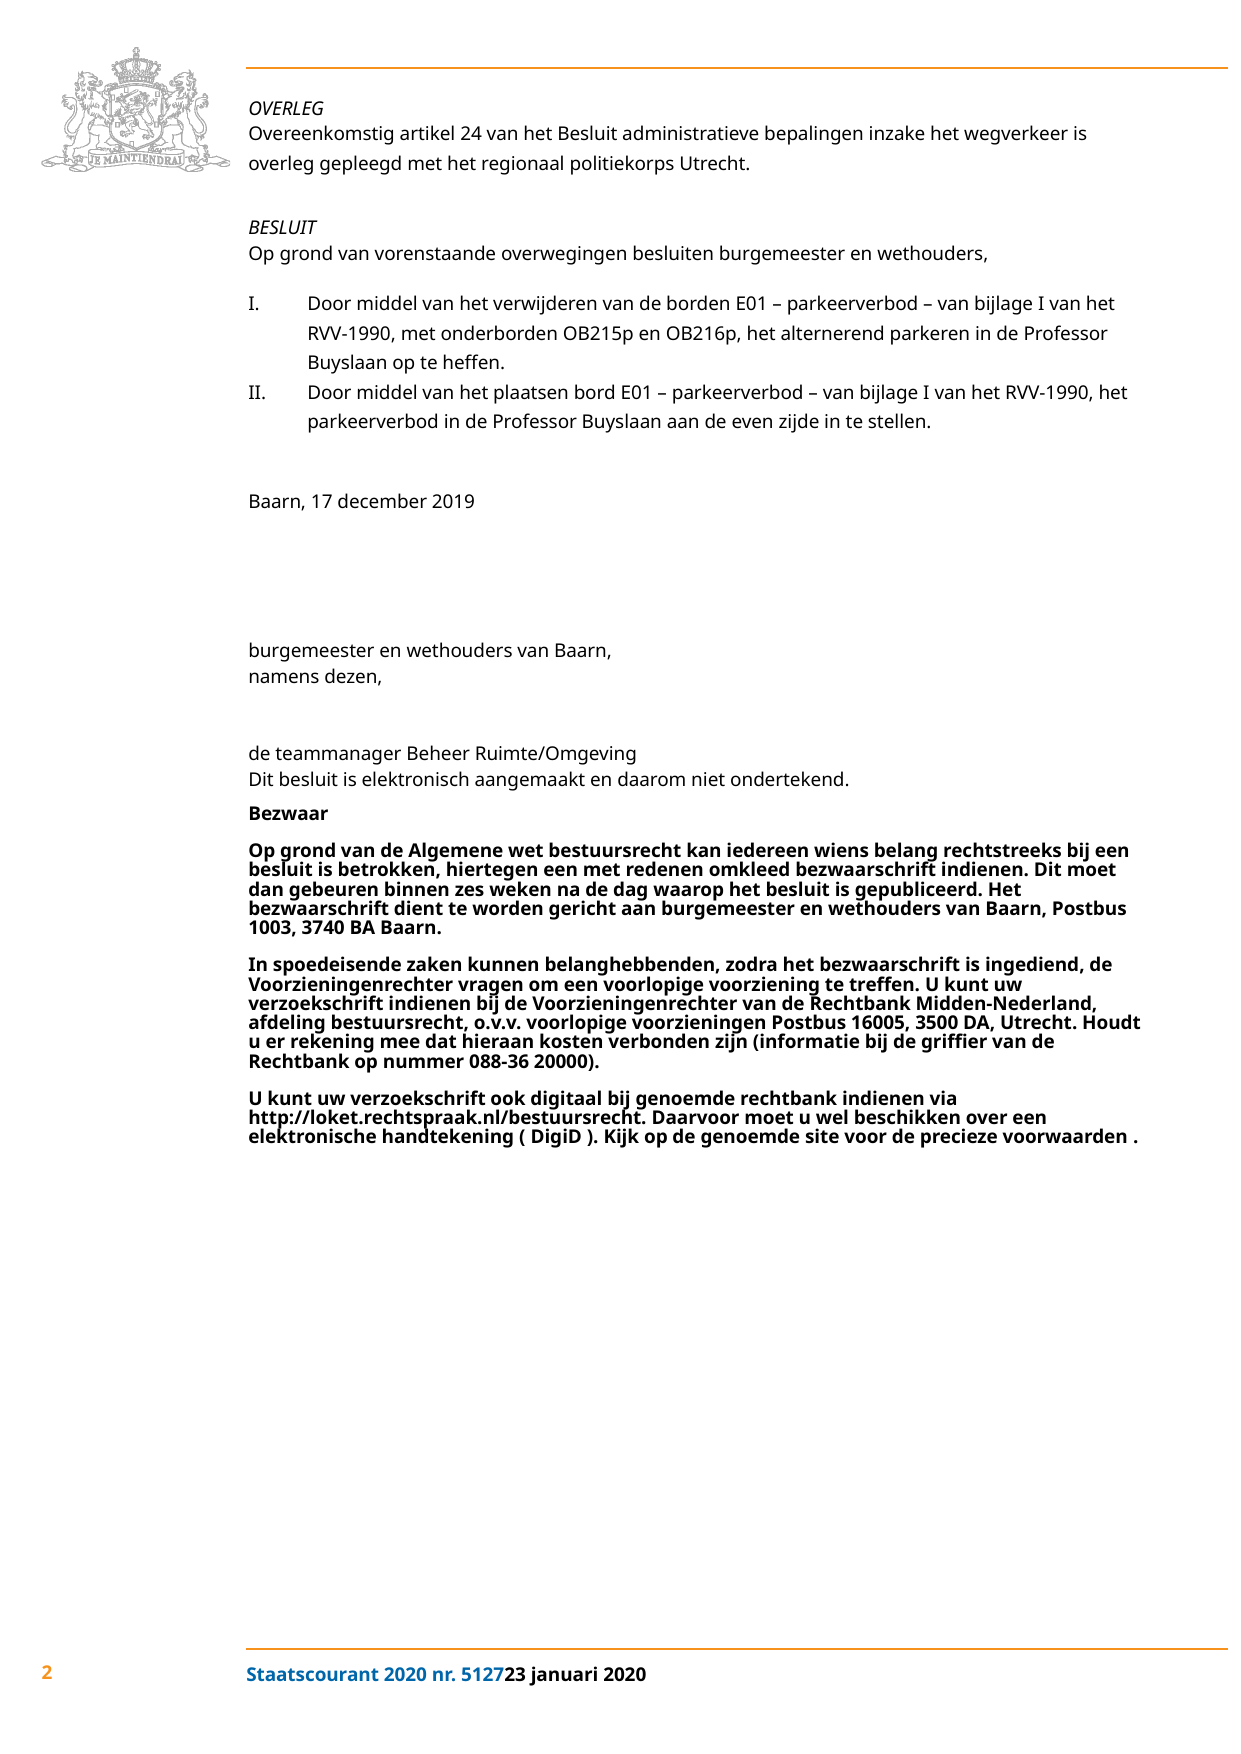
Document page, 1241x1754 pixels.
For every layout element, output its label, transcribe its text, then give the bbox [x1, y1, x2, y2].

text Bezwaar [248, 805, 1152, 824]
text Dit besluit is elektronisch aangemaakt en daarom niet ondertekend. [248, 766, 1152, 792]
list Door middel van het plaatsen bord E01 – parkeerverbod – van bijlage I van het RVV-1990, het parkeerverbod in de Professor Buyslaan aan de even zijde in te stellen. [248, 379, 1152, 434]
text Op grond van de Algemene wet bestuursrecht kan iedereen wiens belang rechtstreeks bij een besluit is betrokken, hiertegen een met redenen omkleed bezwaarschrift indienen. Dit moet dan gebeuren binnen zes weken na de dag waarop het besluit is gepubliceerd. Het bezwaarschrift dient te worden gericht aan burgemeester en wethouders van Baarn, Postbus 1003, 3740 BA Baarn. [248, 842, 1152, 938]
text namens dezen, [248, 663, 1152, 689]
text OVERLEG [248, 95, 1152, 121]
text Baarn, 17 december 2019 [248, 488, 1152, 514]
text In spoedeisende zaken kunnen belanghebbenden, zodra het bezwaarschrift is ingediend, de Voorzieningenrechter vragen om een voorlopige voorziening te treffen. U kunt uw verzoekschrift indienen bij de Voorzieningenrechter van de Rechtbank Midden-Nederland, afdeling bestuursrecht, o.v.v. voorlopige voorzieningen Postbus 16005, 3500 DA, Utrecht. Houdt u er rekening mee dat hieraan kosten verbonden zijn (informatie bij de griffier van de Rechtbank op nummer 088-36 20000). [248, 956, 1152, 1072]
text burgemeester en wethouders van Baarn, [248, 637, 1152, 663]
text U kunt uw verzoekschrift ook digitaal bij genoemde rechtbank indienen via http://loket.rechtspraak.nl/bestuursrecht. Daarvoor moet u wel beschikken over een elektronische handtekening ( DigiD ). Kijk op de genoemde site voor de precieze voorwaarden . [248, 1089, 1152, 1147]
text de teammanager Beheer Ruimte/Omgeving [248, 740, 1152, 766]
picture [41, 47, 231, 172]
text BESLUIT [248, 214, 1152, 240]
text Overeenkomstig artikel 24 van het Besluit administratieve bepalingen inzake het wegverkeer is overleg gepleegd met het regionaal politiekorps Utrecht. [248, 121, 1152, 176]
list Door middel van het verwijderen van de borden E01 – parkeerverbod – van bijlage I van het RVV-1990, met onderborden OB215p en OB216p, het alternerend parkeren in de Professor Buyslaan op te heffen. [248, 290, 1152, 375]
text Op grond van vorenstaande overwegingen besluiten burgemeester en wethouders, [248, 240, 1152, 266]
